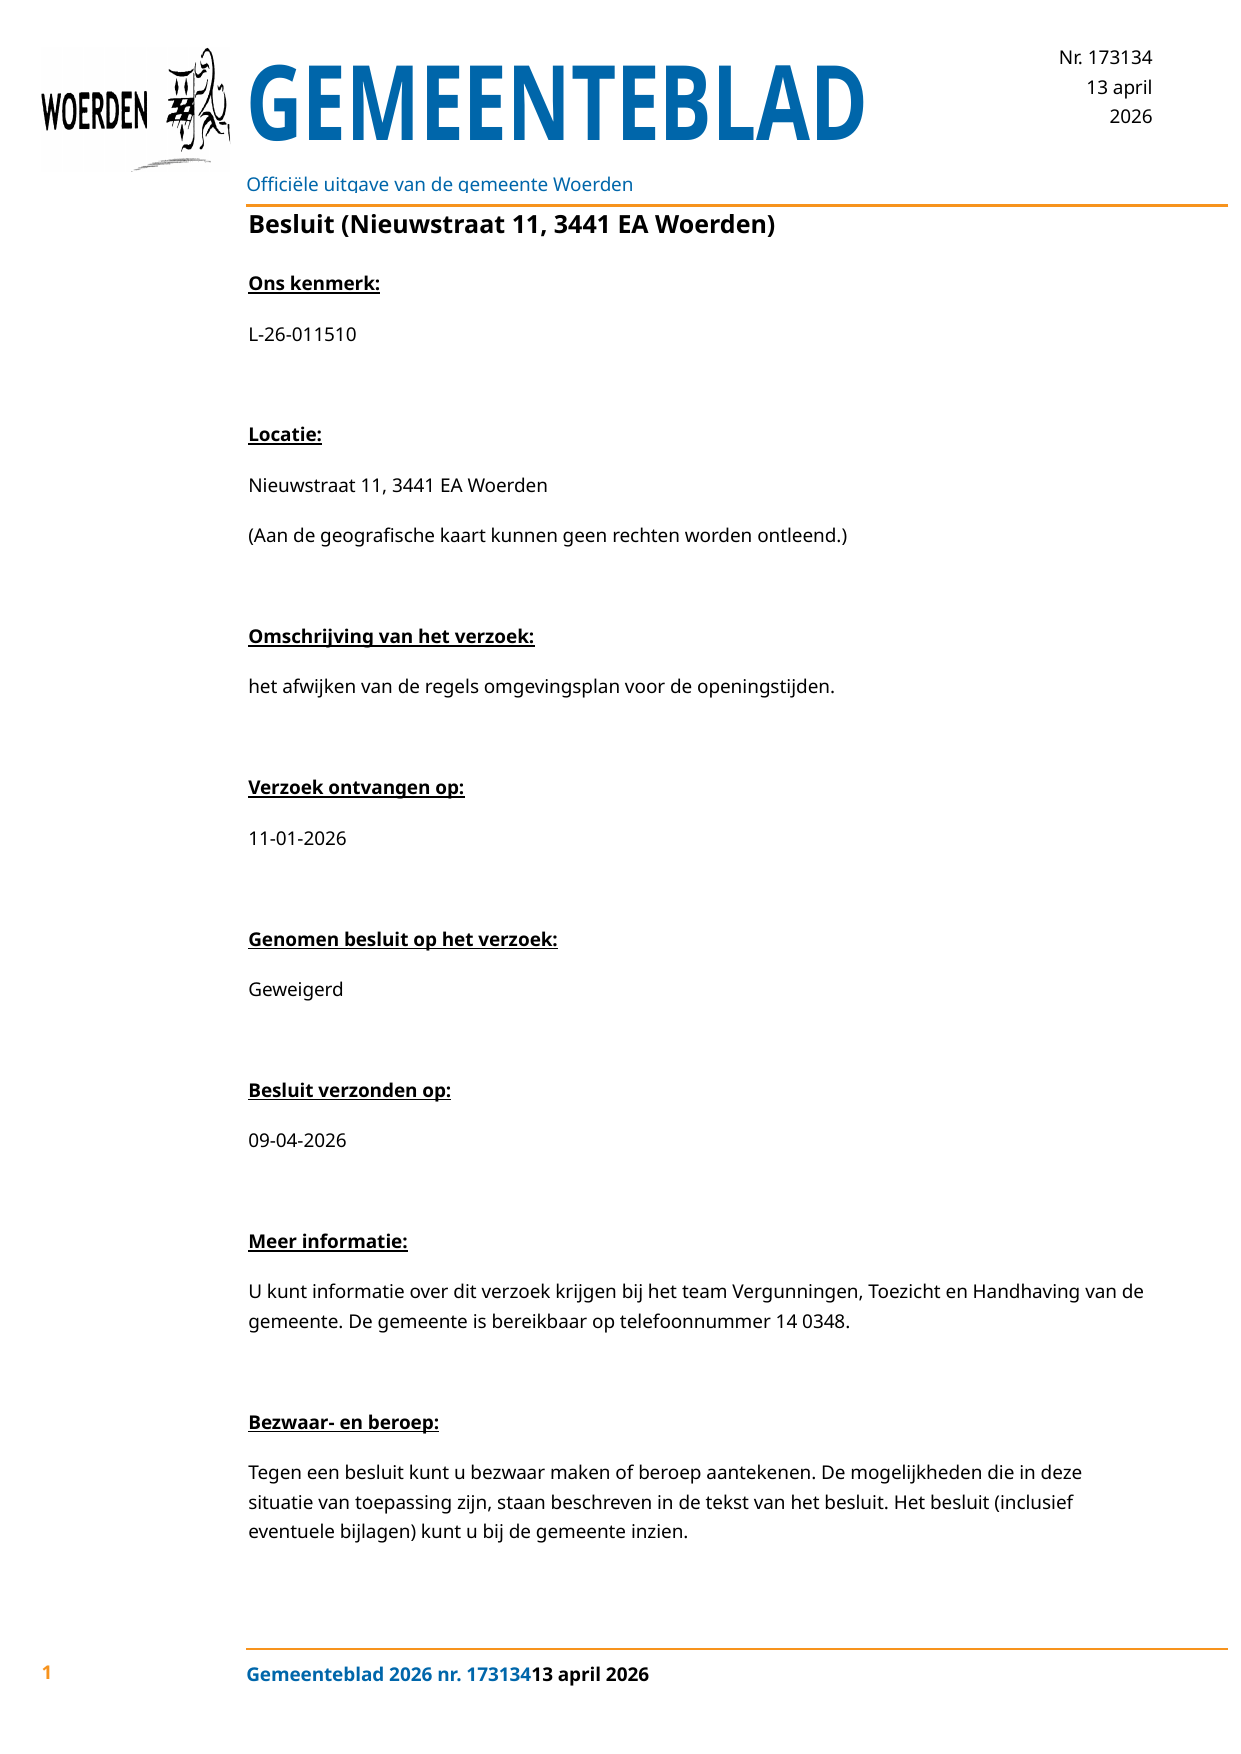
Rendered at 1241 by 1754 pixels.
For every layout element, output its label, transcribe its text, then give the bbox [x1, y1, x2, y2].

text Besluit verzonden op: [248, 1077, 1152, 1103]
text het afwijken van de regels omgevingsplan voor de openingstijden. [248, 674, 1152, 699]
text 09-04-2026 [248, 1127, 1152, 1153]
text Ons kenmerk: [248, 270, 1152, 296]
text Nieuwstraat 11, 3441 EA Woerden [248, 472, 1152, 498]
text Bezwaar- en beroep: [248, 1409, 1152, 1435]
text 11-01-2026 [248, 825, 1152, 851]
text Besluit (Nieuwstraat 11, 3441 EA Woerden) [248, 207, 1152, 241]
text L-26-011510 [248, 321, 1152, 346]
text Genomen besluit op het verzoek: [248, 926, 1152, 951]
text Locatie: [248, 422, 1152, 447]
text (Aan de geografische kaart kunnen geen rechten worden ontleend.) [248, 522, 1152, 548]
picture [41, 47, 231, 172]
text Tegen een besluit kunt u bezwaar maken of beroep aantekenen. De mogelijkheden die in deze situatie van toepassing zijn, staan beschreven in de tekst van het besluit. Het besluit (inclusief eventuele bijlagen) kunt u bij de gemeente inzien. [248, 1459, 1152, 1544]
text U kunt informatie over dit verzoek krijgen bij het team Vergunningen, Toezicht en Handhaving van de gemeente. De gemeente is bereikbaar op telefoonnummer 14 0348. [248, 1279, 1152, 1334]
text Meer informatie: [248, 1228, 1152, 1254]
text Omschrijving van het verzoek: [248, 623, 1152, 649]
text Verzoek ontvangen op: [248, 774, 1152, 800]
text Geweigerd [248, 976, 1152, 1002]
